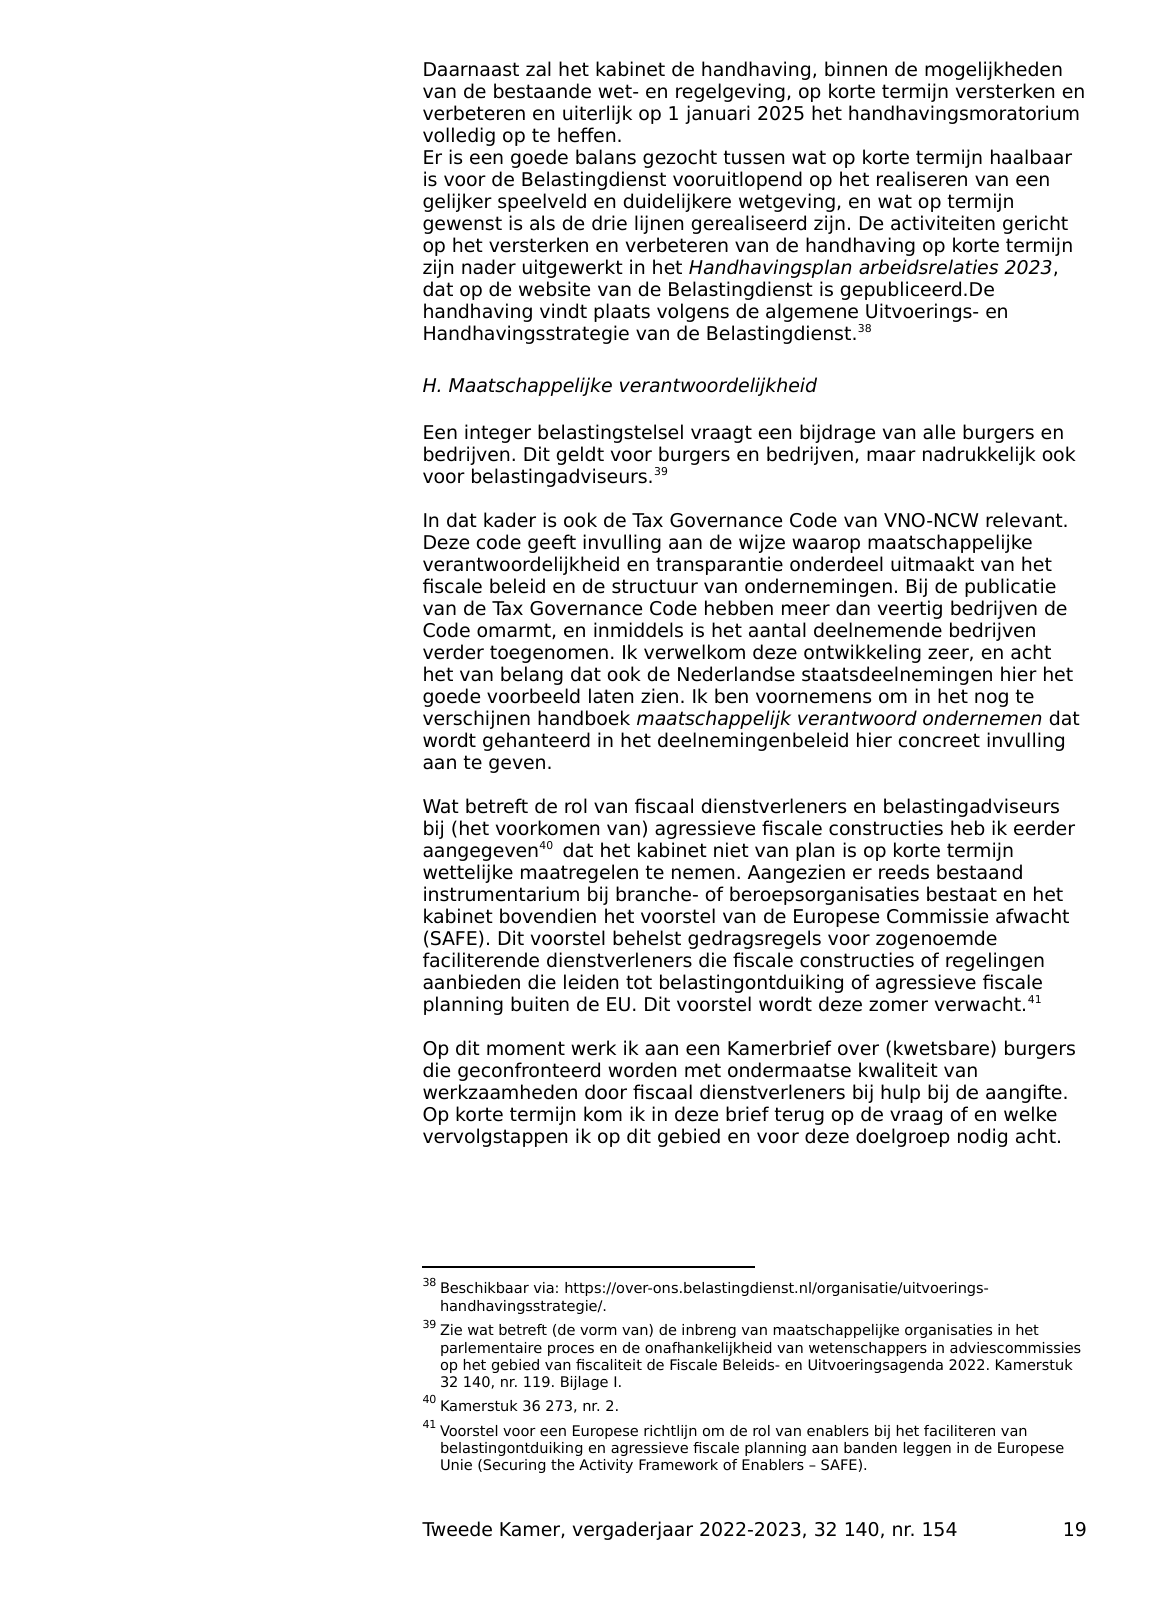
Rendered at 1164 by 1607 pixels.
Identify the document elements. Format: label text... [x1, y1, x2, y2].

text Op dit moment werk ik aan een Kamerbrief over (kwetsbare) burgers die geconfronteerd worden met ondermaatse kwaliteit van werkzaamheden door fiscaal dienstverleners bij hulp bij de aangifte. Op korte termijn kom ik in deze brief terug op de vraag of en welke vervolgstappen ik op dit gebied en voor deze doelgroep nodig acht. [422, 1038, 1087, 1148]
text Beschikbaar via: https://over-ons.belastingdienst.nl/organisatie/uitvoerings-handhavingsstrategie/. [422, 1276, 1087, 1315]
text Wat betreft de rol van fiscaal dienstverleners en belastingadviseurs bij (het voorkomen van) agressieve fiscale constructies heb ik eerder aangegeven dat het kabinet niet van plan is op korte termijn wettelijke maatregelen te nemen. Aangezien er reeds bestaand instrumentarium bij branche- of beroepsorganisaties bestaat en het kabinet bovendien het voorstel van de Europese Commissie afwacht (SAFE). Dit voorstel behelst gedragsregels voor zogenoemde faciliterende dienstverleners die fiscale constructies of regelingen aanbieden die leiden tot belastingontduiking of agressieve fiscale planning buiten de EU. Dit voorstel wordt deze zomer verwacht. [422, 796, 1087, 1016]
text Voorstel voor een Europese richtlijn om de rol van enablers bij het faciliteren van belastingontduiking en agressieve fiscale planning aan banden leggen in de Europese Unie (Securing the Activity Framework of Enablers – SAFE). [422, 1418, 1087, 1474]
text In dat kader is ook de Tax Governance Code van VNO-NCW relevant. Deze code geeft invulling aan de wijze waarop maatschappelijke verantwoordelijkheid en transparantie onderdeel uitmaakt van het fiscale beleid en de structuur van ondernemingen. Bij de publicatie van de Tax Governance Code hebben meer dan veertig bedrijven de Code omarmt, en inmiddels is het aantal deelnemende bedrijven verder toegenomen. Ik verwelkom deze ontwikkeling zeer, en acht het van belang dat ook de Nederlandse staatsdeelnemingen hier het goede voorbeeld laten zien. Ik ben voornemens om in het nog te verschijnen handboek maatschappelijk verantwoord ondernemen dat wordt gehanteerd in het deelnemingenbeleid hier concreet invulling aan te geven. [422, 510, 1087, 774]
text Daarnaast zal het kabinet de handhaving, binnen de mogelijkheden van de bestaande wet- en regelgeving, op korte termijn versterken en verbeteren en uiterlijk op 1 januari 2025 het handhavingsmoratorium volledig op te heffen. [422, 59, 1087, 147]
text Een integer belastingstelsel vraagt een bijdrage van alle burgers en bedrijven. Dit geldt voor burgers en bedrijven, maar nadrukkelijk ook voor belastingadviseurs. [422, 422, 1087, 488]
text Kamerstuk 36 273, nr. 2. [422, 1393, 1087, 1416]
text Zie wat betreft (de vorm van) de inbreng van maatschappelijke organisaties in het parlementaire proces en de onafhankelijkheid van wetenschappers in adviescommissies op het gebied van fiscaliteit de Fiscale Beleids- en Uitvoeringsagenda 2022. Kamerstuk 32 140, nr. 119. Bijlage I. [422, 1318, 1087, 1391]
text Er is een goede balans gezocht tussen wat op korte termijn haalbaar is voor de Belastingdienst vooruitlopend op het realiseren van een gelijker speelveld en duidelijkere wetgeving, en wat op termijn gewenst is als de drie lijnen gerealiseerd zijn. De activiteiten gericht op het versterken en verbeteren van de handhaving op korte termijn zijn nader uitgewerkt in het Handhavingsplan arbeidsrelaties 2023, dat op de website van de Belastingdienst is gepubliceerd.De handhaving vindt plaats volgens de algemene Uitvoerings- en Handhavingsstrategie van de Belastingdienst. [422, 147, 1087, 345]
subtitle H. Maatschappelijke verantwoordelijkheid [422, 375, 1087, 397]
